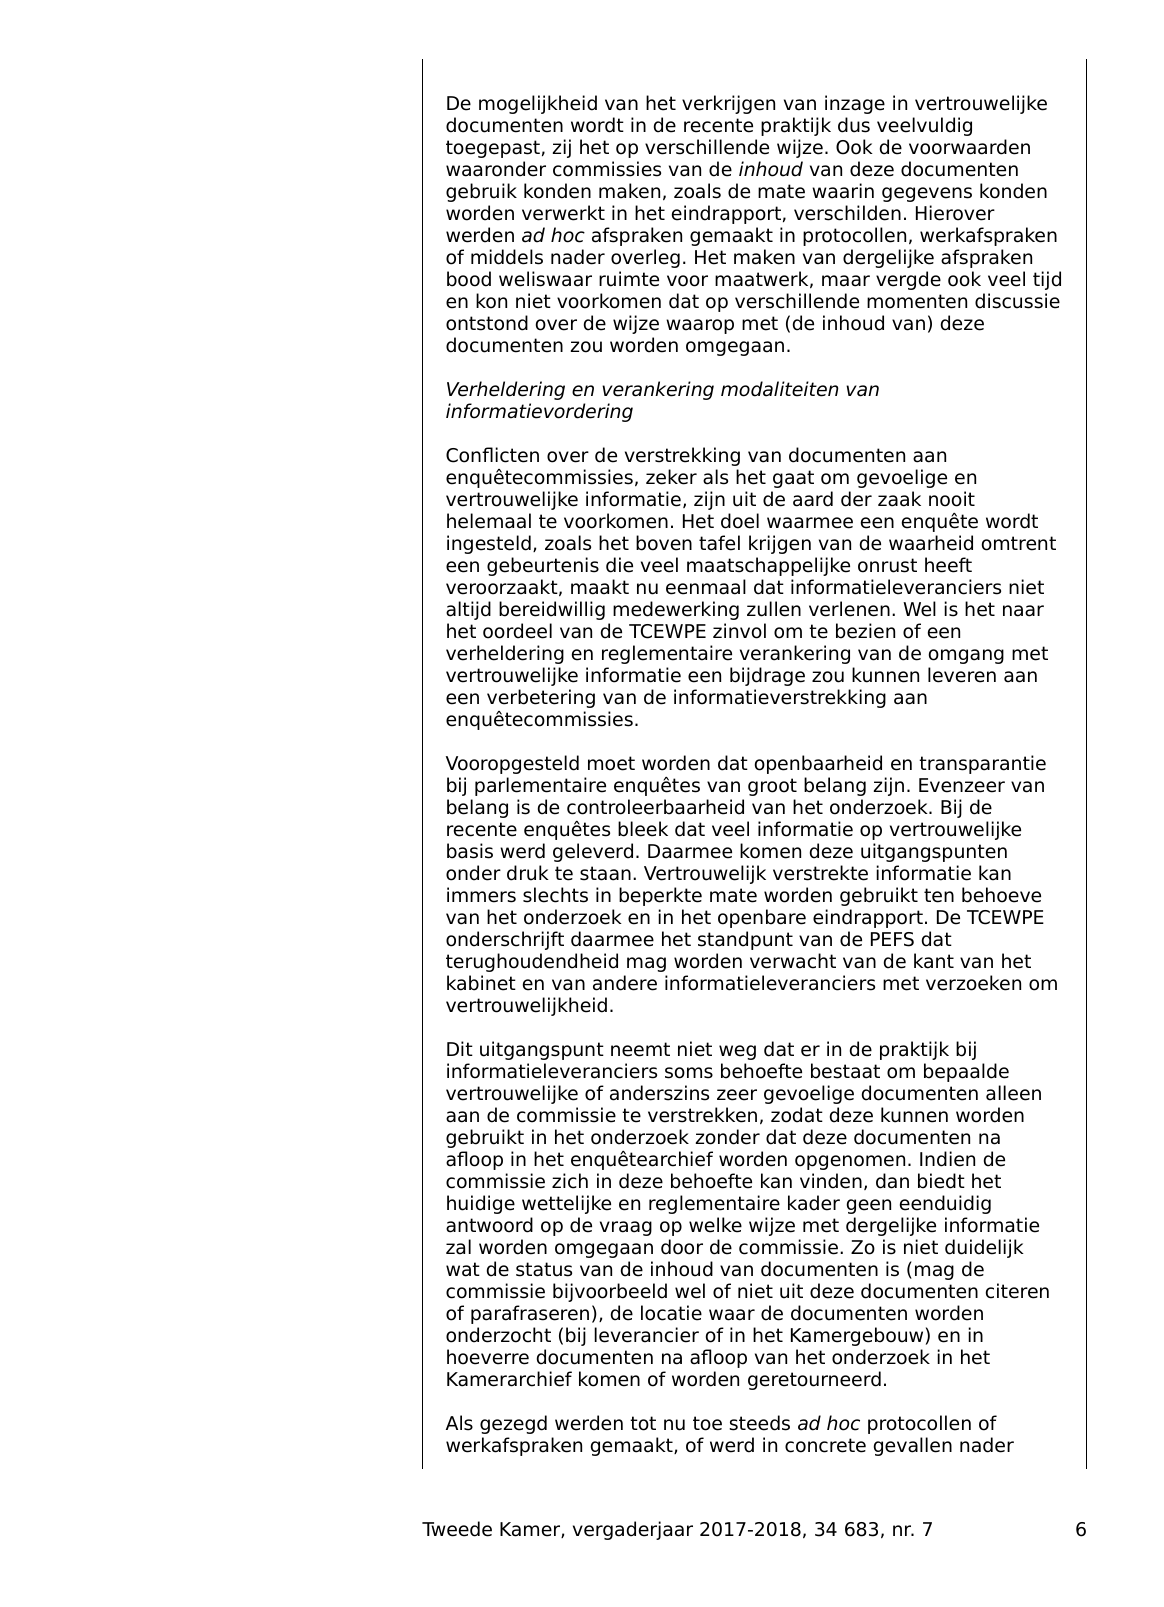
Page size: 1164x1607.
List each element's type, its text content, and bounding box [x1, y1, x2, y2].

table_header De mogelijkheid van het verkrijgen van inzage in vertrouwelijke documenten wordt in de recente praktijk dus veelvuldig toegepast, zij het op verschillende wijze. Ook de voorwaarden waaronder commissies van de inhoud van deze documenten gebruik konden maken, zoals de mate waarin gegevens konden worden verwerkt in het eindrapport, verschilden. Hierover werden ad hoc afspraken gemaakt in protocollen, werkafspraken of middels nader overleg. Het maken van dergelijke afspraken bood weliswaar ruimte voor maatwerk, maar vergde ook veel tijd en kon niet voorkomen dat op verschillende momenten discussie ontstond over de wijze waarop met (de inhoud van) deze documenten zou worden omgegaan. Verheldering en verankering modaliteiten van informatievordering Conflicten over de verstrekking van documenten aan enquêtecommissies, zeker als het gaat om gevoelige en vertrouwelijke informatie, zijn uit de aard der zaak nooit helemaal te voorkomen. Het doel waarmee een enquête wordt ingesteld, zoals het boven tafel krijgen van de waarheid omtrent een gebeurtenis die veel maatschappelijke onrust heeft veroorzaakt, maakt nu eenmaal dat informatieleveranciers niet altijd bereidwillig medewerking zullen verlenen. Wel is het naar het oordeel van de TCEWPE zinvol om te bezien of een verheldering en reglementaire verankering van de omgang met vertrouwelijke informatie een bijdrage zou kunnen leveren aan een verbetering van de informatieverstrekking aan enquêtecommissies. Vooropgesteld moet worden dat openbaarheid en transparantie bij parlementaire enquêtes van groot belang zijn. Evenzeer van belang is de controleerbaarheid van het onderzoek. Bij de recente enquêtes bleek dat veel informatie op vertrouwelijke basis werd geleverd. Daarmee komen deze uitgangspunten onder druk te staan. Vertrouwelijk verstrekte informatie kan immers slechts in beperkte mate worden gebruikt ten behoeve van het onderzoek en in het openbare eindrapport. De TCEWPE onderschrijft daarmee het standpunt van de PEFS dat terughoudendheid mag worden verwacht van de kant van het kabinet en van andere informatieleveranciers met verzoeken om vertrouwelijkheid. Dit uitgangspunt neemt niet weg dat er in de praktijk bij informatieleveranciers soms behoefte bestaat om bepaalde vertrouwelijke of anderszins zeer gevoelige documenten alleen aan de commissie te verstrekken, zodat deze kunnen worden gebruikt in het onderzoek zonder dat deze documenten na afloop in het enquêtearchief worden opgenomen. Indien de commissie zich in deze behoefte kan vinden, dan biedt het huidige wettelijke en reglementaire kader geen eenduidig antwoord op de vraag op welke wijze met dergelijke informatie zal worden omgegaan door de commissie. Zo is niet duidelijk wat de status van de inhoud van documenten is (mag de commissie bijvoorbeeld wel of niet uit deze documenten citeren of parafraseren), de locatie waar de documenten worden onderzocht (bij leverancier of in het Kamergebouw) en in hoeverre documenten na afloop van het onderzoek in het Kamerarchief komen of worden geretourneerd. Als gezegd werden tot nu toe steeds ad hoc protocollen of werkafspraken gemaakt, of werd in concrete gevallen nader [423, 59, 1086, 1468]
